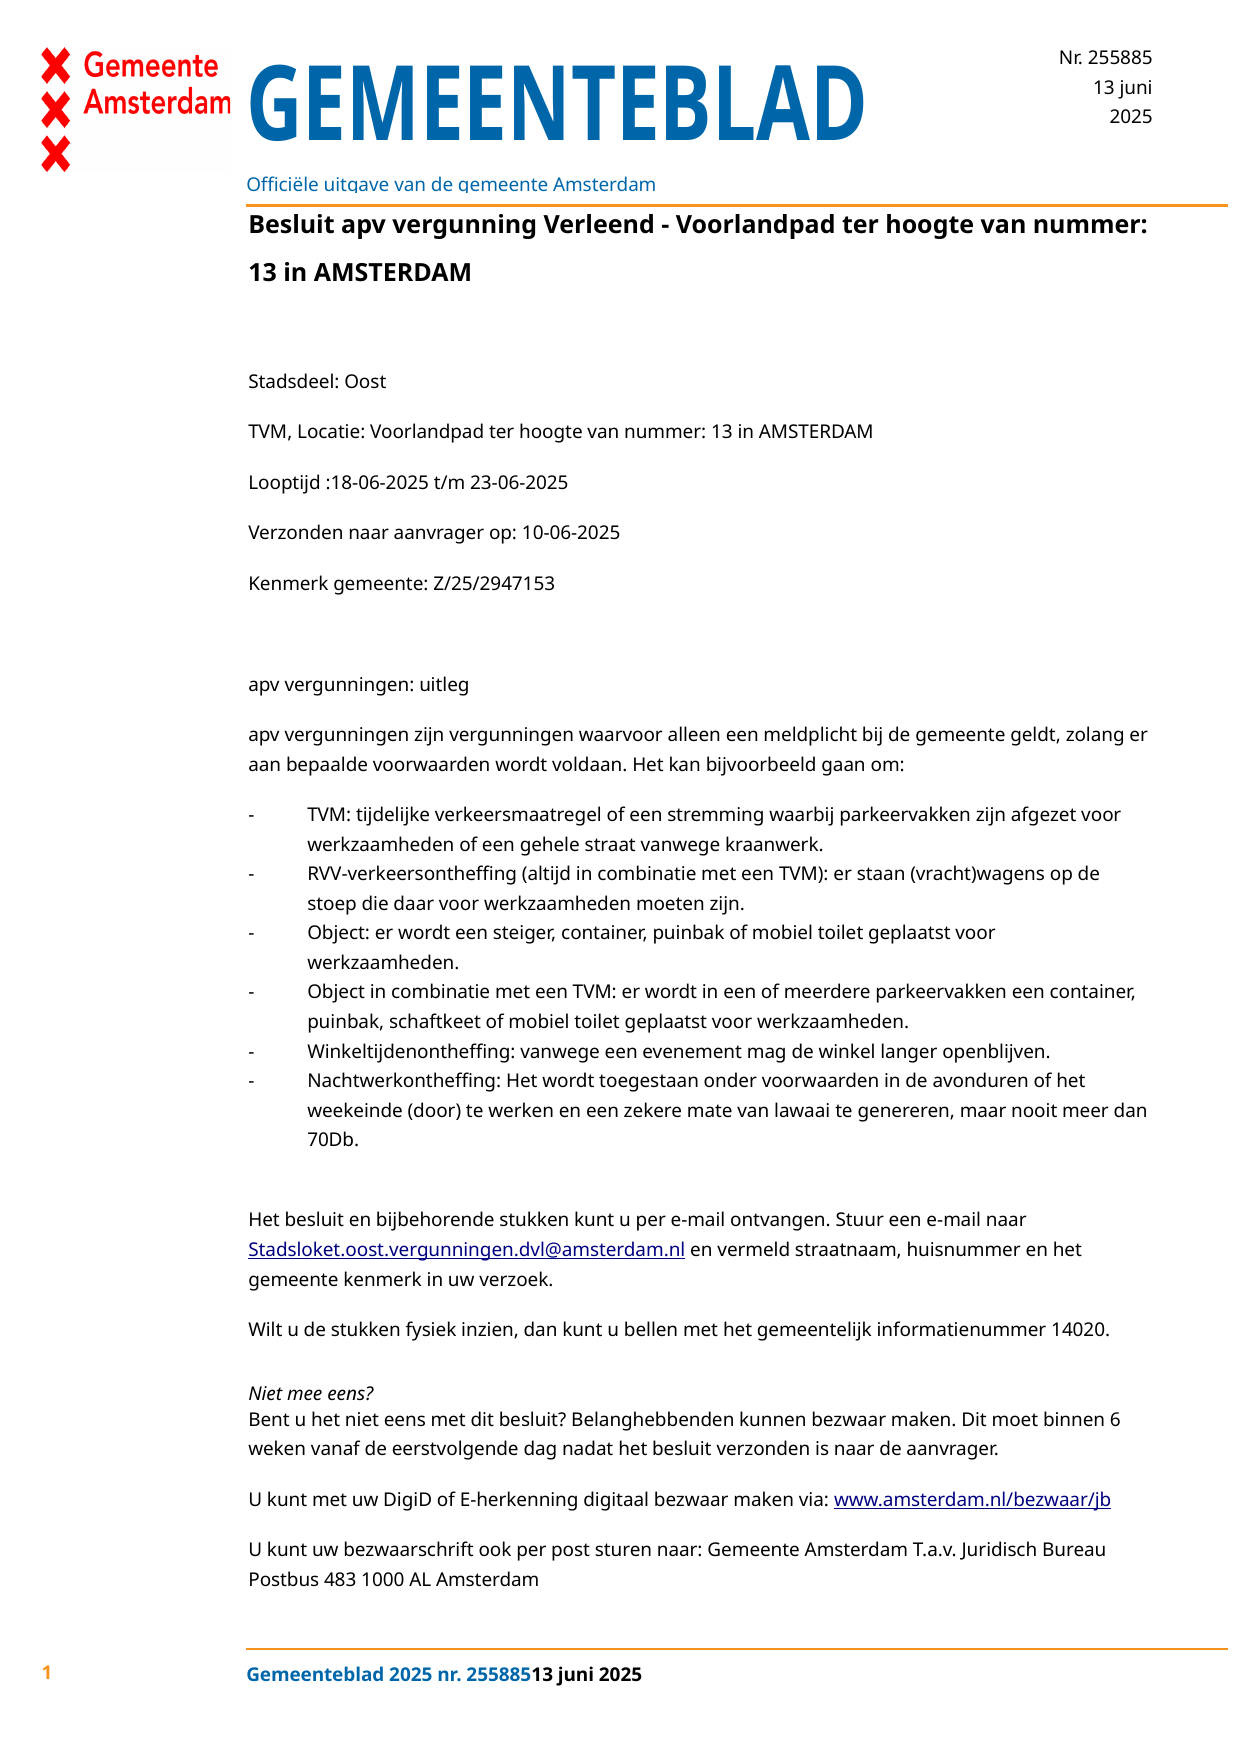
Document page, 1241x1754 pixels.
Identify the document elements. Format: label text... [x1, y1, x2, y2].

list TVM: tijdelijke verkeersmaatregel of een stremming waarbij parkeervakken zijn afgezet voor werkzaamheden of een gehele straat vanwege kraanwerk. [248, 801, 1152, 857]
text TVM, Locatie: Voorlandpad ter hoogte van nummer: 13 in AMSTERDAM [248, 419, 1152, 444]
text U kunt met uw DigiD of E-herkenning digitaal bezwaar maken via: www.amsterdam.nl/bezwaar/jb [248, 1486, 1152, 1512]
text Verzonden naar aanvrager op: 10-06-2025 [248, 519, 1152, 545]
list RVV-verkeersontheffing (altijd in combinatie met een TVM): er staan (vracht)wagens op de stoep die daar voor werkzaamheden moeten zijn. [248, 860, 1152, 916]
list Object in combinatie met een TVM: er wordt in een of meerdere parkeervakken een container, puinbak, schaftkeet of mobiel toilet geplaatst voor werkzaamheden. [248, 979, 1152, 1034]
text Kenmerk gemeente: Z/25/2947153 [248, 570, 1152, 596]
list Nachtwerkontheffing: Het wordt toegestaan onder voorwaarden in de avonduren of het weekeinde (door) te werken en een zekere mate van lawaai te genereren, maar nooit meer dan 70Db. [248, 1067, 1152, 1152]
text Het besluit en bijbehorende stukken kunt u per e-mail ontvangen. Stuur een e-mail naar Stadsloket.oost.vergunningen.dvl@amsterdam.nl en vermeld straatnaam, huisnummer en het gemeente kenmerk in uw verzoek. [248, 1207, 1152, 1292]
picture [41, 47, 231, 172]
text Stadsdeel: Oost [248, 368, 1152, 394]
text Bent u het niet eens met dit besluit? Belanghebbenden kunnen bezwaar maken. Dit moet binnen 6 weken vanaf de eerstvolgende dag nadat het besluit verzonden is naar de aanvrager. [248, 1406, 1152, 1461]
list Object: er wordt een steiger, container, puinbak of mobiel toilet geplaatst voor werkzaamheden. [248, 919, 1152, 975]
text Niet mee eens? [248, 1380, 1152, 1406]
text apv vergunningen: uitleg [248, 671, 1152, 697]
text Besluit apv vergunning Verleend - Voorlandpad ter hoogte van nummer: 13 in AMSTERDAM [248, 207, 1152, 288]
text Looptijd :18-06-2025 t/m 23-06-2025 [248, 469, 1152, 495]
list Winkeltijdenontheffing: vanwege een evenement mag de winkel langer openblijven. [248, 1038, 1152, 1064]
text apv vergunningen zijn vergunningen waarvoor alleen een meldplicht bij de gemeente geldt, zolang er aan bepaalde voorwaarden wordt voldaan. Het kan bijvoorbeeld gaan om: [248, 721, 1152, 777]
text U kunt uw bezwaarschrift ook per post sturen naar: Gemeente Amsterdam T.a.v. Juridisch Bureau Postbus 483 1000 AL Amsterdam [248, 1536, 1152, 1592]
text Wilt u de stukken fysiek inzien, dan kunt u bellen met het gemeentelijk informatienummer 14020. [248, 1316, 1152, 1342]
